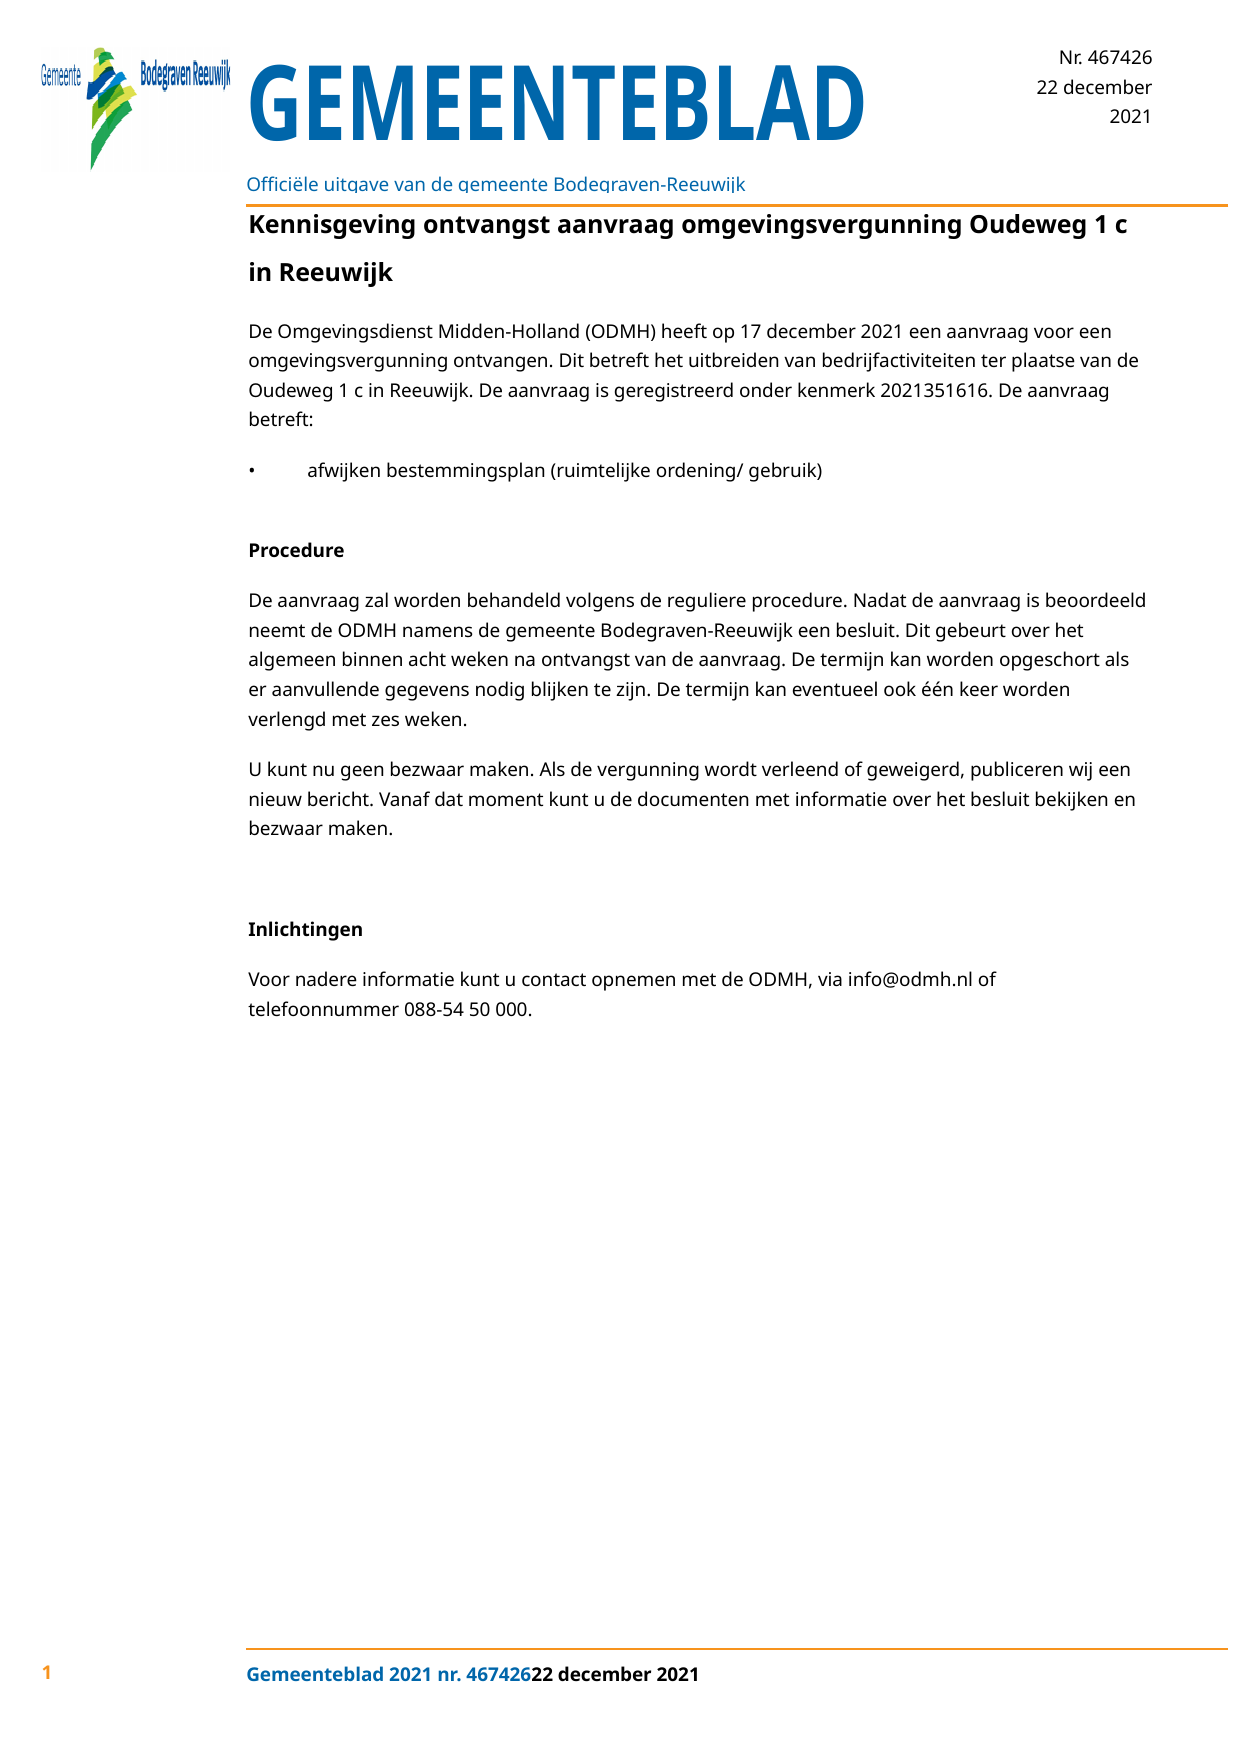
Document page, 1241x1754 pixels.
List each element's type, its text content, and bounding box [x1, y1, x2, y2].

text De aanvraag zal worden behandeld volgens de reguliere procedure. Nadat de aanvraag is beoordeeld neemt de ODMH namens de gemeente Bodegraven-Reeuwijk een besluit. Dit gebeurt over het algemeen binnen acht weken na ontvangst van de aanvraag. De termijn kan worden opgeschort als er aanvullende gegevens nodig blijken te zijn. De termijn kan eventueel ook één keer worden verlengd met zes weken. [248, 587, 1152, 732]
text Procedure [248, 537, 1152, 563]
text De Omgevingsdienst Midden-Holland (ODMH) heeft op 17 december 2021 een aanvraag voor een omgevingsvergunning ontvangen. Dit betreft het uitbreiden van bedrijfactiviteiten ter plaatse van de Oudeweg 1 c in Reeuwijk. De aanvraag is geregistreerd onder kenmerk 2021351616. De aanvraag betreft: [248, 318, 1152, 432]
text Voor nadere informatie kunt u contact opnemen met de ODMH, via info@odmh.nl of telefoonnummer 088-54 50 000. [248, 967, 1152, 1022]
list afwijken bestemmingsplan (ruimtelijke ordening/ gebruik) [248, 457, 1152, 483]
text Inlichtingen [248, 916, 1152, 942]
picture [41, 47, 231, 172]
text U kunt nu geen bezwaar maken. Als de vergunning wordt verleend of geweigerd, publiceren wij een nieuw bericht. Vanaf dat moment kunt u de documenten met informatie over het besluit bekijken en bezwaar maken. [248, 756, 1152, 841]
text Kennisgeving ontvangst aanvraag omgevingsvergunning Oudeweg 1 c in Reeuwijk [248, 207, 1152, 288]
